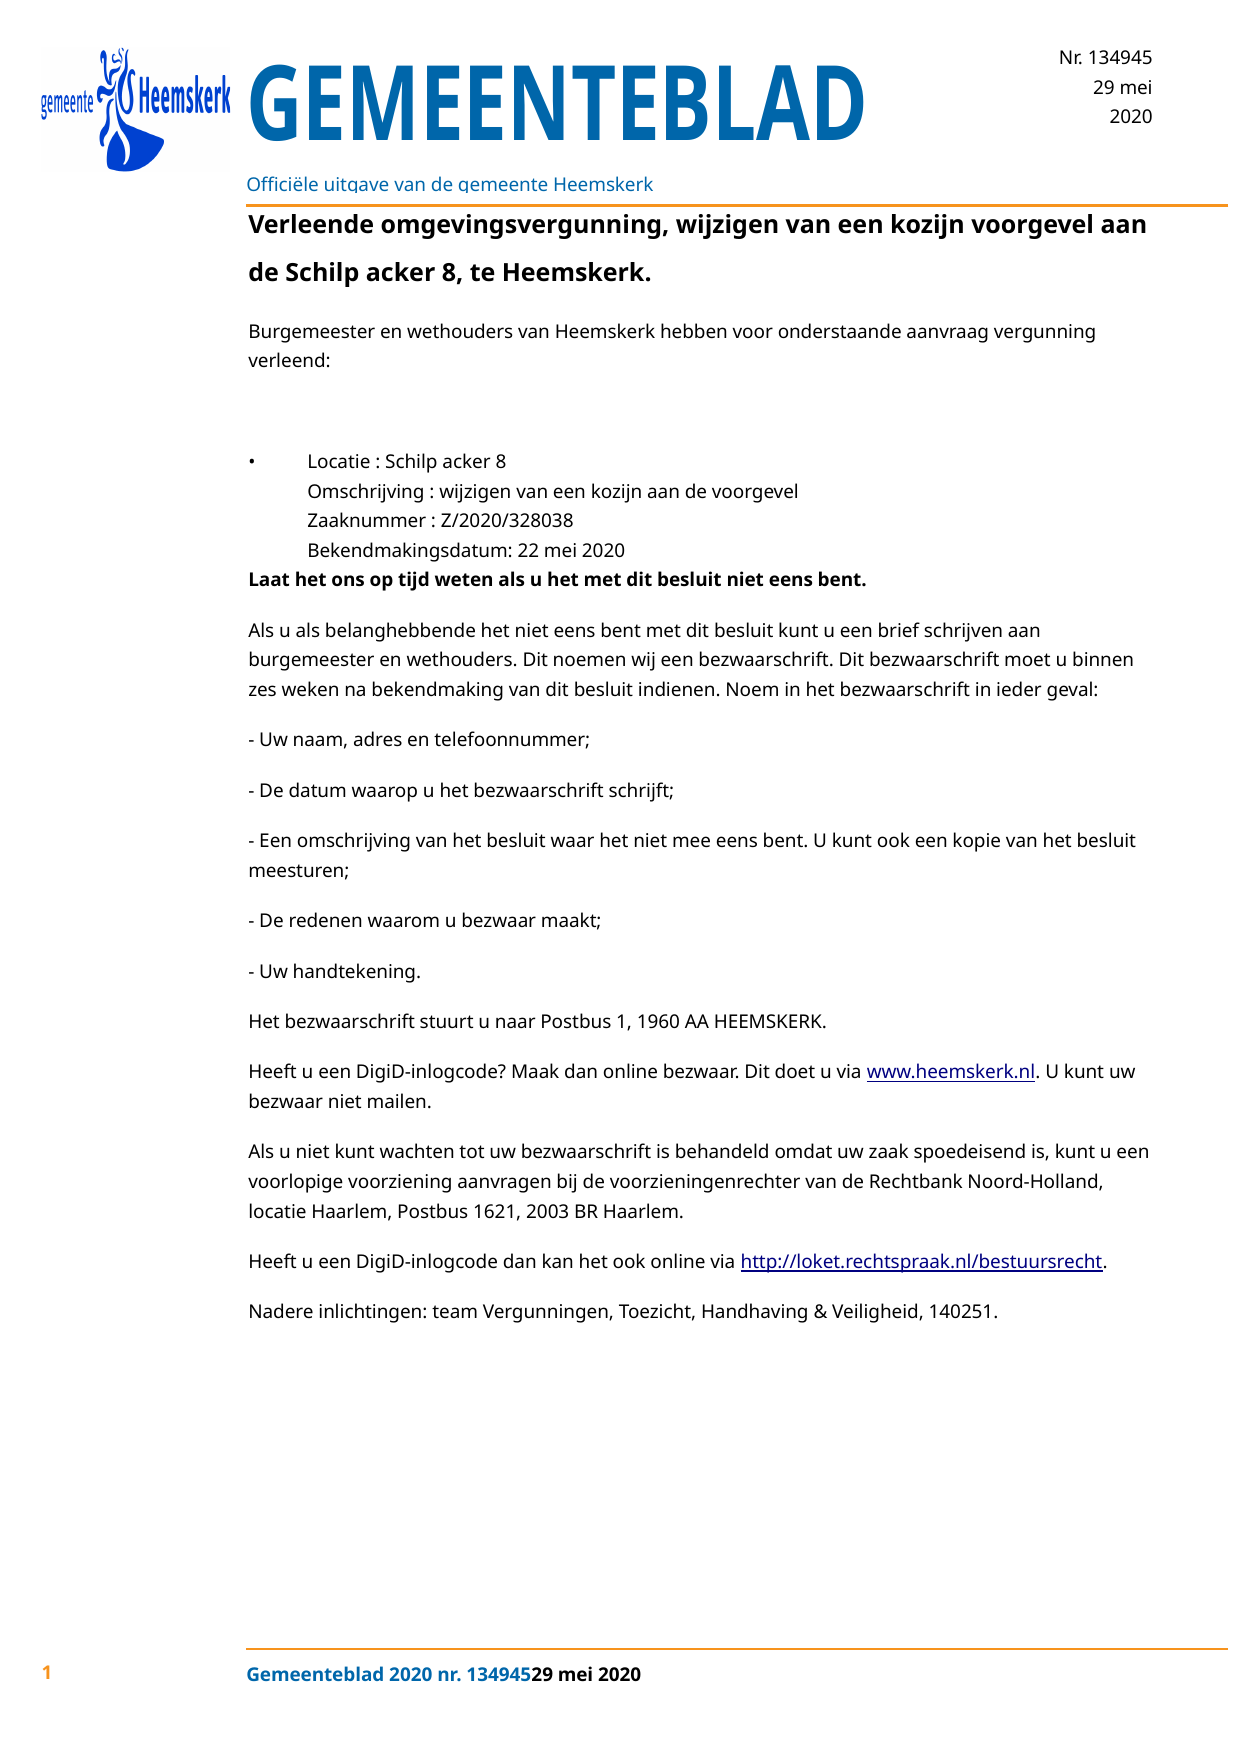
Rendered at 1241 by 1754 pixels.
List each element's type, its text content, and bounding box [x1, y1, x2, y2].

text Verleende omgevingsvergunning, wijzigen van een kozijn voorgevel aan de Schilp acker 8, te Heemskerk. [248, 207, 1152, 288]
text - Uw naam, adres en telefoonnummer; [248, 727, 1152, 752]
text - Een omschrijving van het besluit waar het niet mee eens bent. U kunt ook een kopie van het besluit meesturen; [248, 827, 1152, 883]
text Als u als belanghebbende het niet eens bent met dit besluit kunt u een brief schrijven aan burgemeester en wethouders. Dit noemen wij een bezwaarschrift. Dit bezwaarschrift moet u binnen zes weken na bekendmaking van dit besluit indienen. Noem in het bezwaarschrift in ieder geval: [248, 617, 1152, 702]
picture [41, 47, 231, 172]
list Bekendmakingsdatum: 22 mei 2020 [248, 537, 1152, 563]
text Het bezwaarschrift stuurt u naar Postbus 1, 1960 AA HEEMSKERK. [248, 1008, 1152, 1034]
list Zaaknummer : Z/2020/328038 [248, 507, 1152, 533]
text Als u niet kunt wachten tot uw bezwaarschrift is behandeld omdat uw zaak spoedeisend is, kunt u een voorlopige voorziening aanvragen bij de voorzieningenrechter van de Rechtbank Noord-Holland, locatie Haarlem, Postbus 1621, 2003 BR Haarlem. [248, 1139, 1152, 1224]
text Laat het ons op tijd weten als u het met dit besluit niet eens bent. [248, 567, 1152, 592]
text - De redenen waarom u bezwaar maakt; [248, 907, 1152, 933]
text Heeft u een DigiD-inlogcode dan kan het ook online via http://loket.rechtspraak.nl/bestuursrecht. [248, 1248, 1152, 1274]
text - Uw handtekening. [248, 958, 1152, 984]
text Heeft u een DigiD-inlogcode? Maak dan online bezwaar. Dit doet u via www.heemskerk.nl. U kunt uw bezwaar niet mailen. [248, 1059, 1152, 1114]
list Locatie : Schilp acker 8 [248, 448, 1152, 474]
text Nadere inlichtingen: team Vergunningen, Toezicht, Handhaving & Veiligheid, 140251. [248, 1299, 1152, 1324]
text - De datum waarop u het bezwaarschrift schrijft; [248, 777, 1152, 803]
text Burgemeester en wethouders van Heemskerk hebben voor onderstaande aanvraag vergunning verleend: [248, 318, 1152, 373]
list Omschrijving : wijzigen van een kozijn aan de voorgevel [248, 478, 1152, 504]
